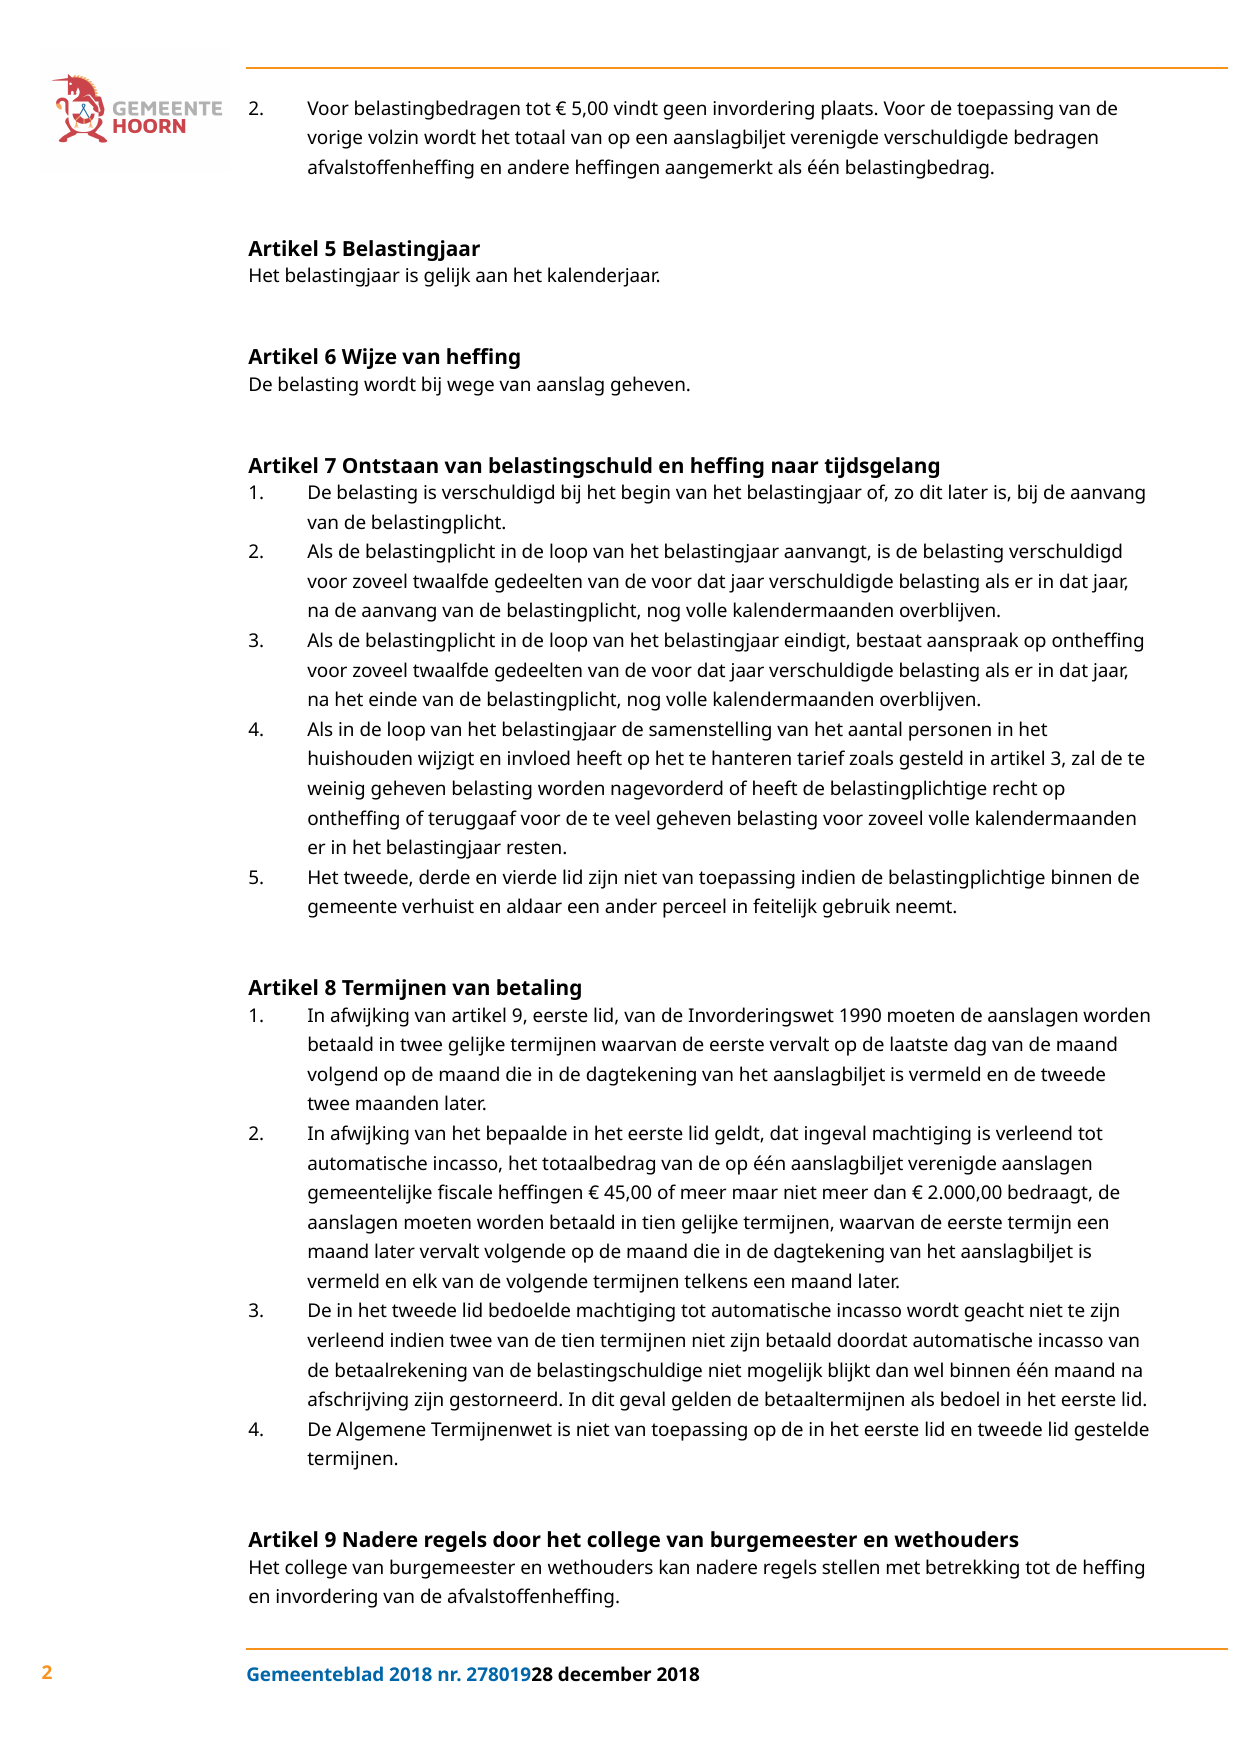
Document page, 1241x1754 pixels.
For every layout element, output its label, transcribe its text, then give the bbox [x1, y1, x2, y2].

list Het tweede, derde en vierde lid zijn niet van toepassing indien de belastingplichtige binnen de gemeente verhuist en aldaar een ander perceel in feitelijk gebruik neemt. [248, 864, 1152, 919]
text Het belastingjaar is gelijk aan het kalenderjaar. [248, 262, 1152, 288]
text Artikel 7 Ontstaan van belastingschuld en heffing naar tijdsgelang [248, 451, 1152, 479]
text Het college van burgemeester en wethouders kan nadere regels stellen met betrekking tot de heffing en invordering van de afvalstoffenheffing. [248, 1554, 1152, 1609]
list Als de belastingplicht in de loop van het belastingjaar aanvangt, is de belasting verschuldigd voor zoveel twaalfde gedeelten van de voor dat jaar verschuldigde belasting als er in dat jaar, na de aanvang van de belastingplicht, nog volle kalendermaanden overblijven. [248, 538, 1152, 623]
text Artikel 8 Termijnen van betaling [248, 973, 1152, 1002]
list Als in de loop van het belastingjaar de samenstelling van het aantal personen in het huishouden wijzigt en invloed heeft op het te hanteren tarief zoals gesteld in artikel 3, zal de te weinig geheven belasting worden nagevorderd of heeft de belastingplichtige recht op ontheffing of teruggaaf voor de te veel geheven belasting voor zoveel volle kalendermaanden er in het belastingjaar resten. [248, 716, 1152, 860]
list Voor belastingbedragen tot € 5,00 vindt geen invordering plaats. Voor de toepassing van de vorige volzin wordt het totaal van op een aanslagbiljet verenigde verschuldigde bedragen afvalstoffenheffing en andere heffingen aangemerkt als één belastingbedrag. [248, 95, 1152, 180]
list Als de belastingplicht in de loop van het belastingjaar eindigt, bestaat aanspraak op ontheffing voor zoveel twaalfde gedeelten van de voor dat jaar verschuldigde belasting als er in dat jaar, na het einde van de belastingplicht, nog volle kalendermaanden overblijven. [248, 627, 1152, 712]
list De Algemene Termijnenwet is niet van toepassing op de in het eerste lid en tweede lid gestelde termijnen. [248, 1416, 1152, 1471]
list De in het tweede lid bedoelde machtiging tot automatische incasso wordt geacht niet te zijn verleend indien twee van de tien termijnen niet zijn betaald doordat automatische incasso van de betaalrekening van de belastingschuldige niet mogelijk blijkt dan wel binnen één maand na afschrijving zijn gestorneerd. In dit geval gelden de betaaltermijnen als bedoel in het eerste lid. [248, 1298, 1152, 1412]
text Artikel 9 Nadere regels door het college van burgemeester en wethouders [248, 1526, 1152, 1554]
text Artikel 6 Wijze van heffing [248, 342, 1152, 371]
text Artikel 5 Belastingjaar [248, 234, 1152, 262]
list In afwijking van artikel 9, eerste lid, van de Invorderingswet 1990 moeten de aanslagen worden betaald in twee gelijke termijnen waarvan de eerste vervalt op de laatste dag van de maand volgend op de maand die in de dagtekening van het aanslagbiljet is vermeld en de tweede twee maanden later. [248, 1002, 1152, 1116]
text De belasting wordt bij wege van aanslag geheven. [248, 371, 1152, 397]
picture [41, 47, 231, 172]
list In afwijking van het bepaalde in het eerste lid geldt, dat ingeval machtiging is verleend tot automatische incasso, het totaalbedrag van de op één aanslagbiljet verenigde aanslagen gemeentelijke fiscale heffingen € 45,00 of meer maar niet meer dan € 2.000,00 bedraagt, de aanslagen moeten worden betaald in tien gelijke termijnen, waarvan de eerste termijn een maand later vervalt volgende op de maand die in de dagtekening van het aanslagbiljet is vermeld en elk van de volgende termijnen telkens een maand later. [248, 1120, 1152, 1294]
list De belasting is verschuldigd bij het begin van het belastingjaar of, zo dit later is, bij de aanvang van de belastingplicht. [248, 479, 1152, 534]
